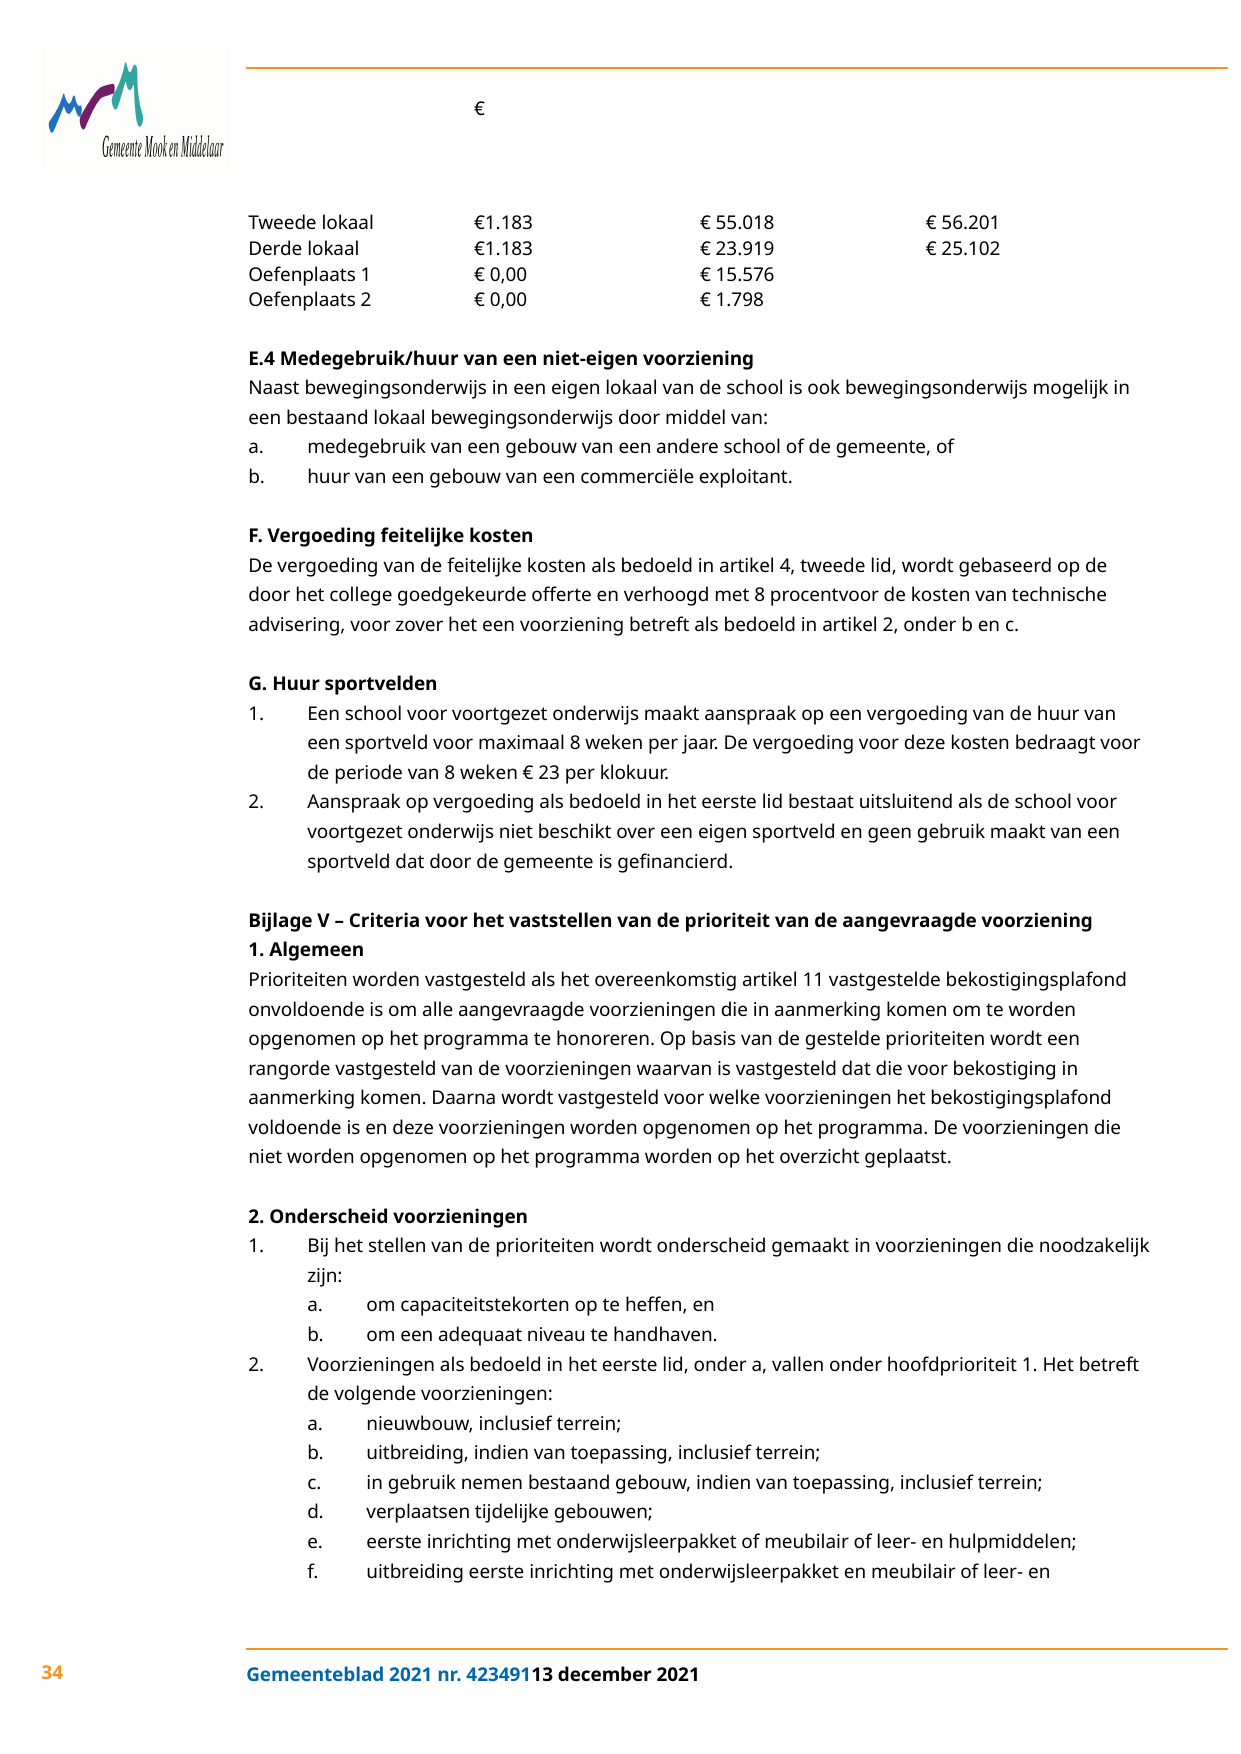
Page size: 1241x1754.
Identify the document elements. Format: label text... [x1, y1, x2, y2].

list om capaciteitstekorten op te heffen, en [307, 1292, 1152, 1317]
list uitbreiding eerste inrichting met onderwijsleerpakket en meubilair of leer- en [307, 1558, 1152, 1584]
list nieuwbouw, inclusief terrein; [307, 1410, 1152, 1436]
table_cell € 55.018 [700, 209, 926, 235]
list Voorzieningen als bedoeld in het eerste lid, onder a, vallen onder hoofdprioriteit 1. Het betreft de volgende voorzieningen: [248, 1351, 1152, 1406]
text F. Vergoeding feitelijke kosten [248, 522, 1152, 548]
table_cell €1.183 [474, 209, 700, 235]
table_cell [926, 95, 1152, 209]
list Bij het stellen van de prioriteiten wordt onderscheid gemaakt in voorzieningen die noodzakelijk zijn: [248, 1232, 1152, 1288]
text E.4 Medegebruik/huur van een niet-eigen voorziening [248, 345, 1152, 371]
list verplaatsen tijdelijke gebouwen; [307, 1499, 1152, 1524]
table_cell € 56.201 [926, 209, 1152, 235]
text Naast bewegingsonderwijs in een eigen lokaal van de school is ook bewegingsonderwijs mogelijk in een bestaand lokaal bewegingsonderwijs door middel van: [248, 374, 1152, 430]
text 2. Onderscheid voorzieningen [248, 1203, 1152, 1229]
text G. Huur sportvelden [248, 670, 1152, 696]
table_cell € 0,00 [474, 261, 700, 286]
text Bijlage V – Criteria voor het vaststellen van de prioriteit van de aangevraagde voorziening [248, 907, 1152, 933]
table_cell Oefenplaats 2 [248, 286, 474, 312]
table_cell € [474, 95, 700, 209]
list uitbreiding, indien van toepassing, inclusief terrein; [307, 1439, 1152, 1465]
list in gebruik nemen bestaand gebouw, indien van toepassing, inclusief terrein; [307, 1469, 1152, 1495]
list medegebruik van een gebouw van een andere school of de gemeente, of [248, 434, 1152, 459]
text Prioriteiten worden vastgesteld als het overeenkomstig artikel 11 vastgestelde bekostigingsplafond onvoldoende is om alle aangevraagde voorzieningen die in aanmerking komen om te worden opgenomen op het programma te honoreren. Op basis van de gestelde prioriteiten wordt een rangorde vastgesteld van de voorzieningen waarvan is vastgesteld dat die voor bekostiging in aanmerking komen. Daarna wordt vastgesteld voor welke voorzieningen het bekostigingsplafond voldoende is en deze voorzieningen worden opgenomen op het programma. De voorzieningen die niet worden opgenomen op het programma worden op het overzicht geplaatst. [248, 966, 1152, 1169]
list huur van een gebouw van een commerciële exploitant. [248, 463, 1152, 489]
table_cell €1.183 [474, 235, 700, 261]
table_cell [248, 95, 474, 209]
table_cell € 23.919 [700, 235, 926, 261]
table_cell Tweede lokaal [248, 209, 474, 235]
list eerste inrichting met onderwijsleerpakket of meubilair of leer- en hulpmiddelen; [307, 1528, 1152, 1554]
text De vergoeding van de feitelijke kosten als bedoeld in artikel 4, tweede lid, wordt gebaseerd op de door het college goedgekeurde offerte en verhoogd met 8 procentvoor de kosten van technische advisering, voor zover het een voorziening betreft als bedoeld in artikel 2, onder b en c. [248, 552, 1152, 637]
table_cell Derde lokaal [248, 235, 474, 261]
list om een adequaat niveau te handhaven. [307, 1321, 1152, 1347]
table_cell [700, 95, 926, 209]
picture [41, 47, 231, 172]
list Een school voor voortgezet onderwijs maakt aanspraak op een vergoeding van de huur van een sportveld voor maximaal 8 weken per jaar. De vergoeding voor deze kosten bedraagt voor de periode van 8 weken € 23 per klokuur. [248, 700, 1152, 785]
table_cell € 0,00 [474, 286, 700, 312]
table_cell € 25.102 [926, 235, 1152, 261]
table_cell € 1.798 [700, 286, 1152, 312]
text 1. Algemeen [248, 937, 1152, 962]
list Aanspraak op vergoeding als bedoeld in het eerste lid bestaat uitsluitend als de school voor voortgezet onderwijs niet beschikt over een eigen sportveld en geen gebruik maakt van een sportveld dat door de gemeente is gefinancierd. [248, 789, 1152, 874]
table_cell Oefenplaats 1 [248, 261, 474, 286]
table_cell € 15.576 [700, 261, 1152, 286]
